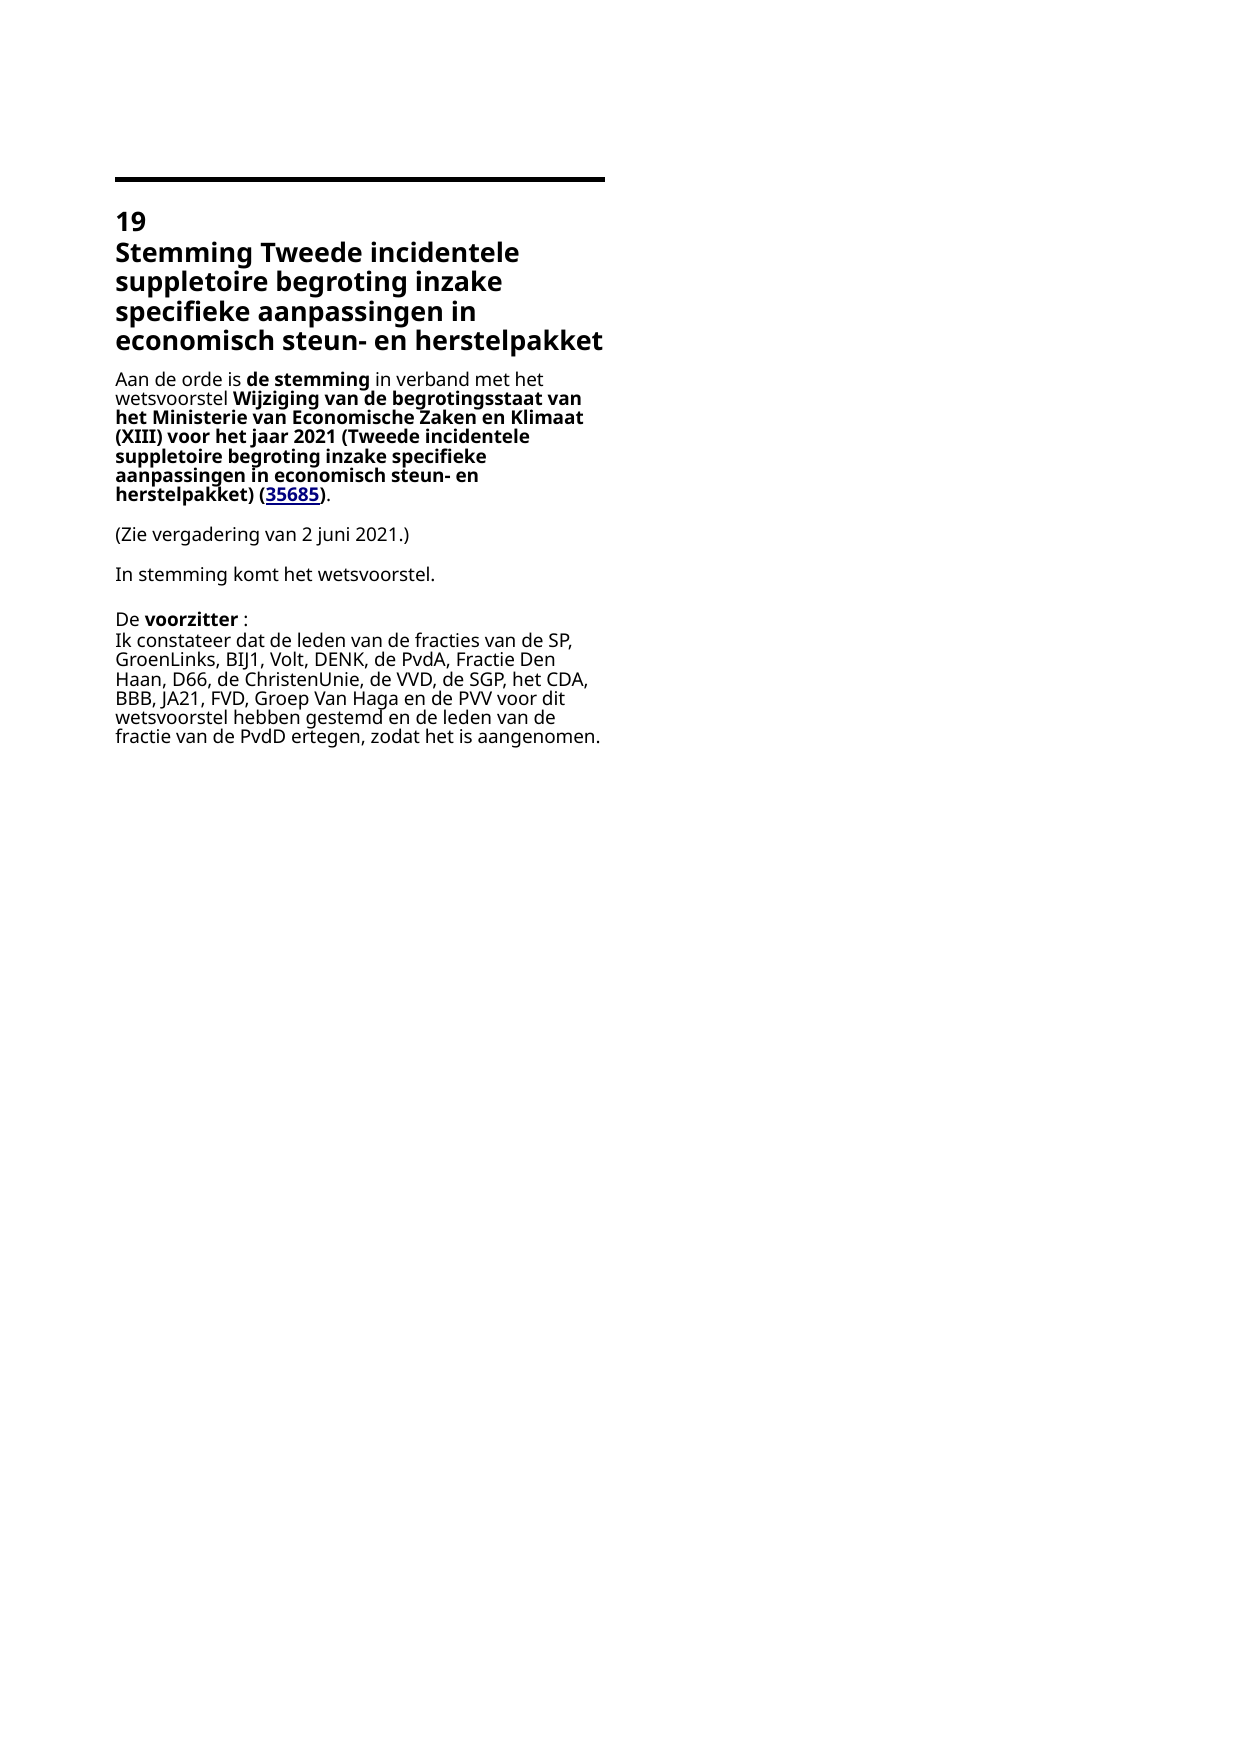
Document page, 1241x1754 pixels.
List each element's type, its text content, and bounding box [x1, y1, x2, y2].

text In stemming komt het wetsvoorstel. [115, 566, 605, 586]
text 19 [115, 203, 605, 239]
text Aan de orde is de stemming in verband met het wetsvoorstel Wijziging van de begrotingsstaat van het Ministerie van Economische Zaken en Klimaat (XIII) voor het jaar 2021 (Tweede incidentele suppletoire begroting inzake specifieke aanpassingen in economisch steun- en herstelpakket) (35685). [115, 371, 605, 506]
text Ik constateer dat de leden van de fracties van de SP, GroenLinks, BIJ1, Volt, DENK, de PvdA, Fractie Den Haan, D66, de ChristenUnie, de VVD, de SGP, het CDA, BBB, JA21, FVD, Groep Van Haga en de PVV voor dit wetsvoorstel hebben gestemd en de leden van de fractie van de PvdD ertegen, zodat het is aangenomen. [115, 632, 605, 748]
text (Zie vergadering van 2 juni 2021.) [115, 526, 605, 546]
text Stemming Tweede incidentele suppletoire begroting inzake specifieke aanpassingen in economisch steun- en herstelpakket [115, 239, 605, 371]
text De voorzitter : [115, 606, 605, 632]
